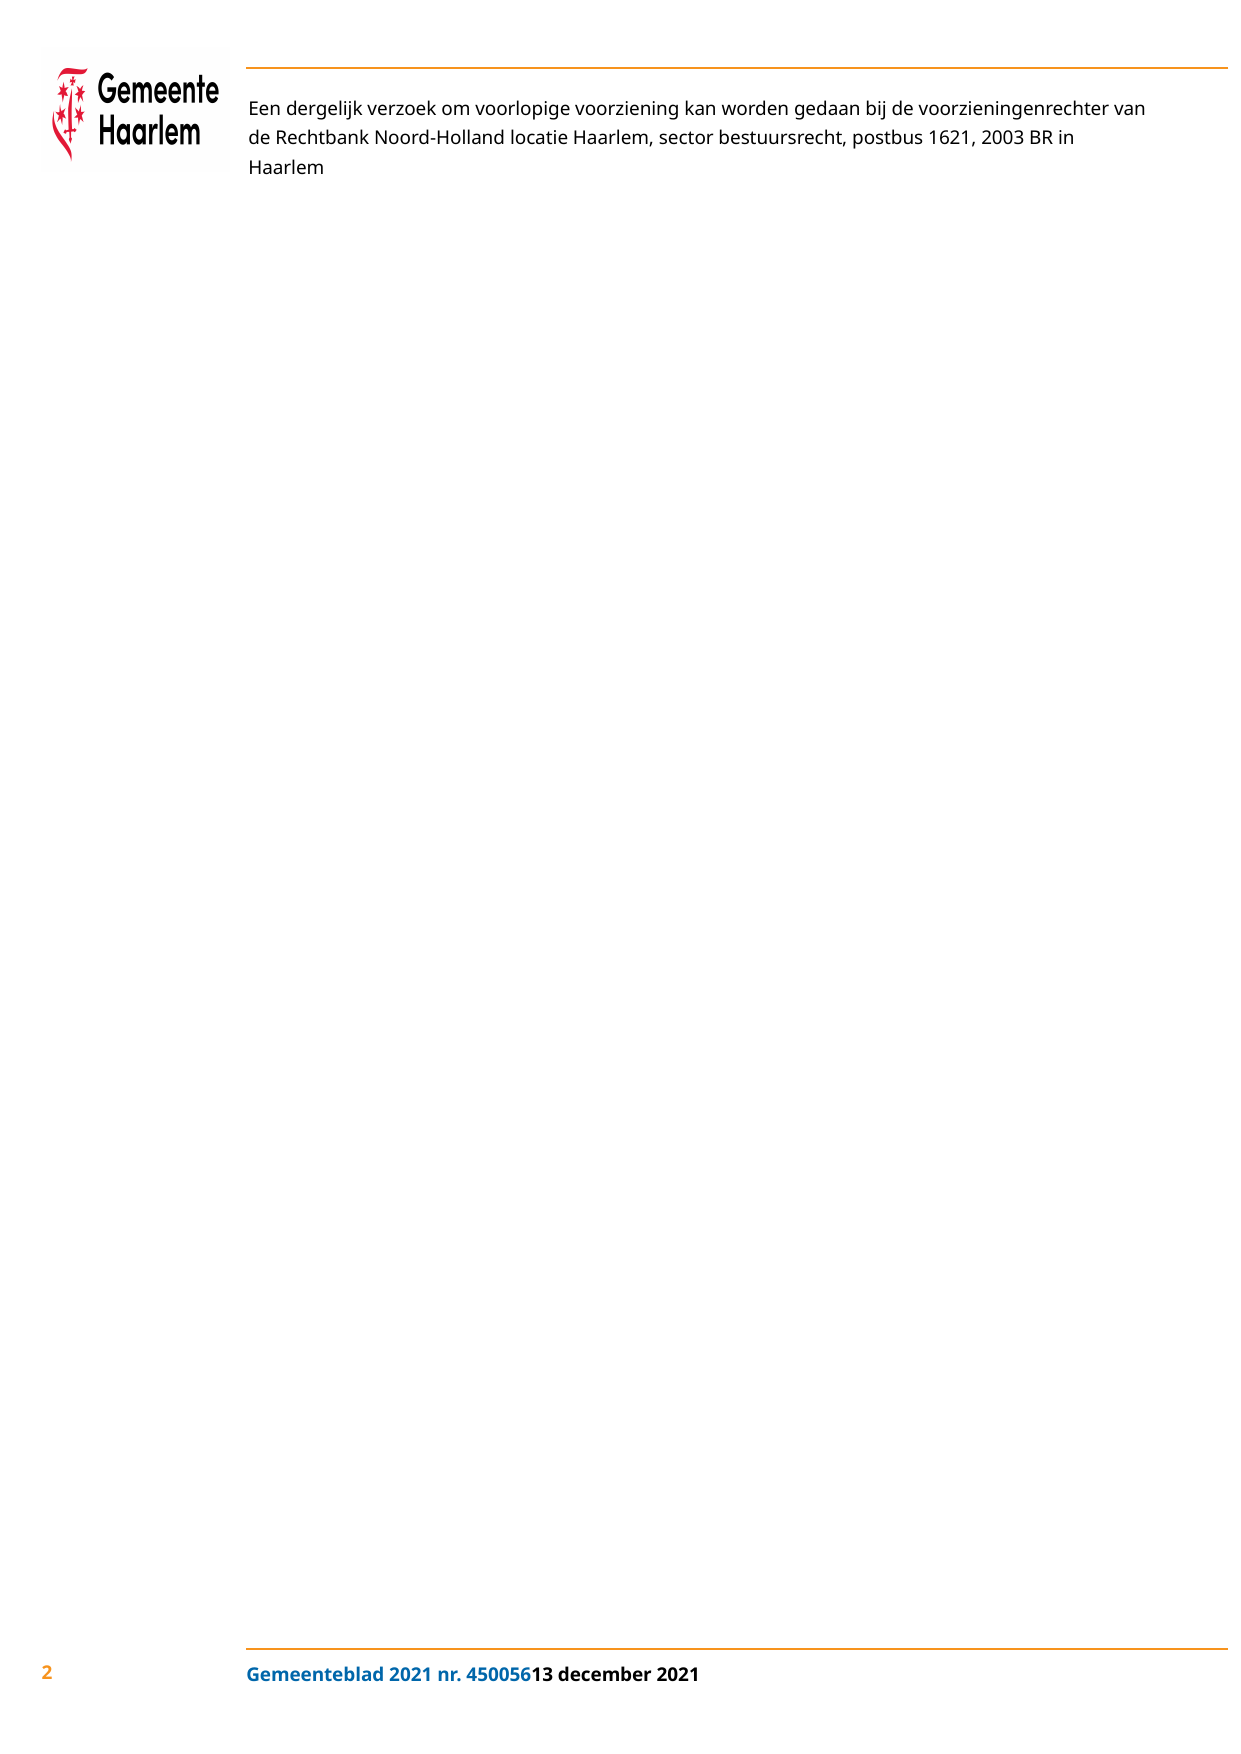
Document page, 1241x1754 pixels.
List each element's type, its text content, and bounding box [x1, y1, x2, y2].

text Een dergelijk verzoek om voorlopige voorziening kan worden gedaan bij de voorzieningenrechter van de Rechtbank Noord-Holland locatie Haarlem, sector bestuursrecht, postbus 1621, 2003 BR in Haarlem [248, 95, 1152, 180]
picture [41, 47, 231, 172]
